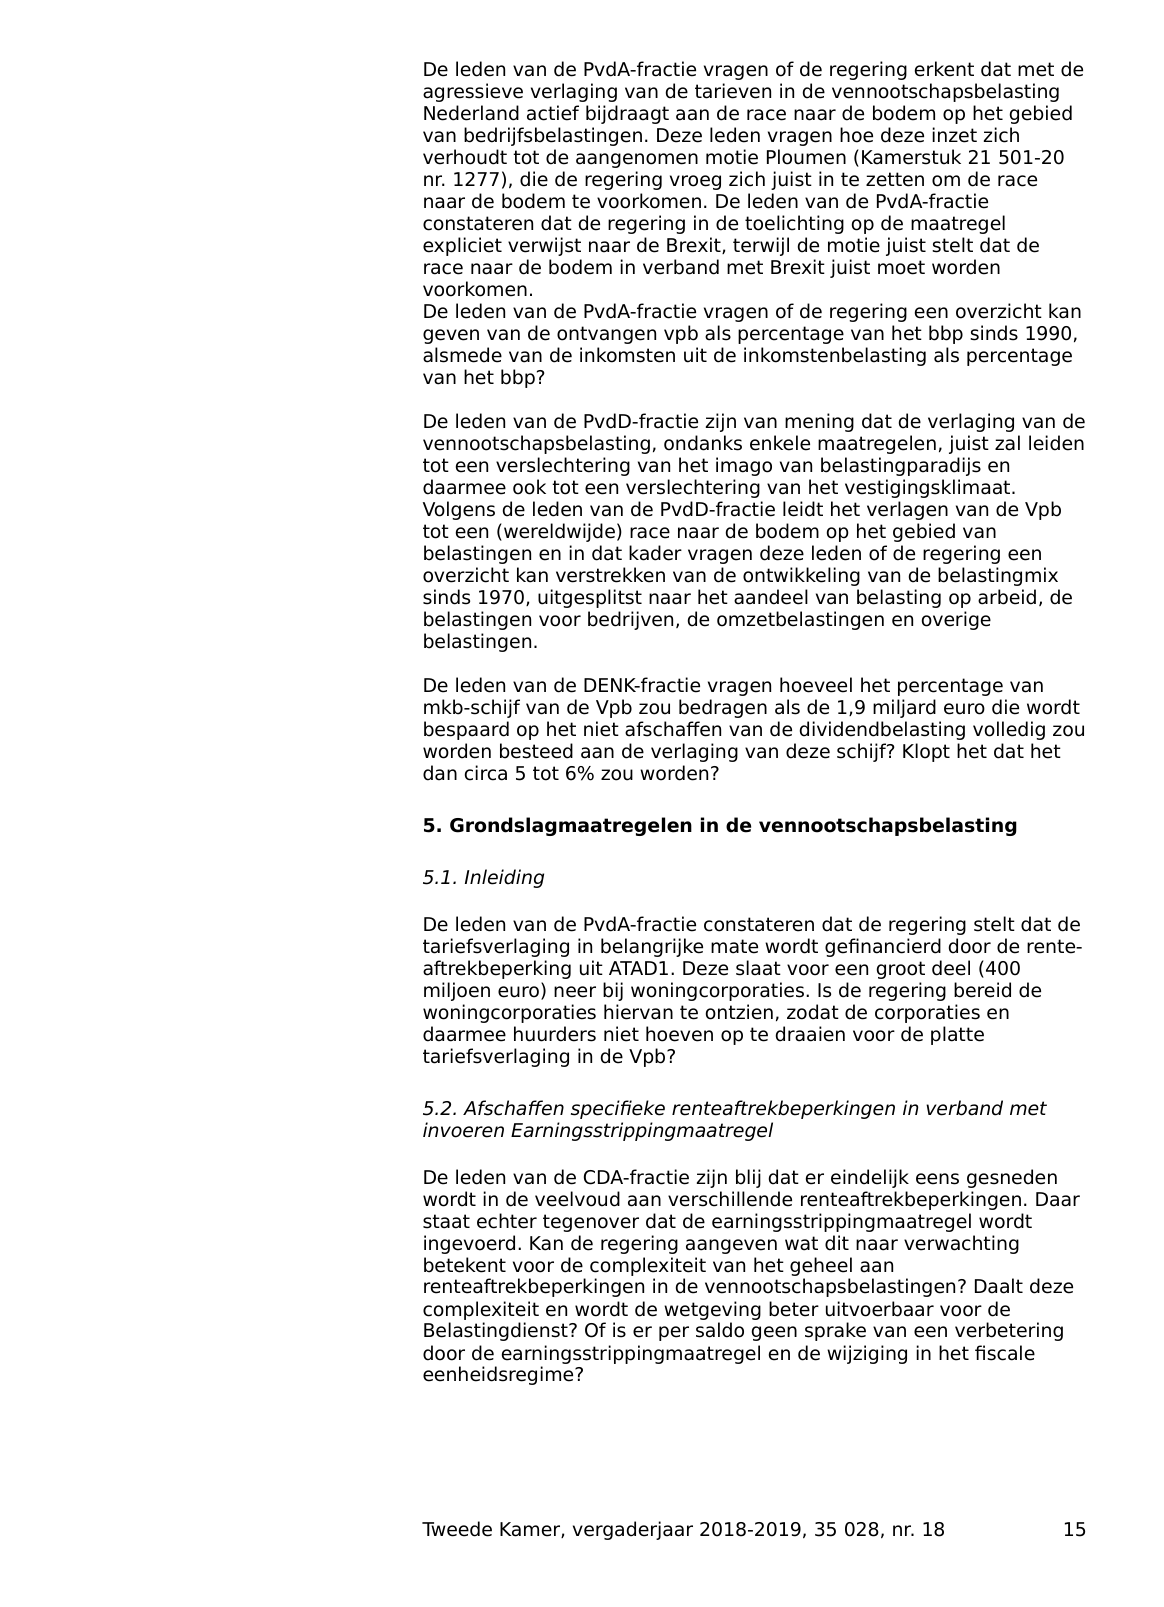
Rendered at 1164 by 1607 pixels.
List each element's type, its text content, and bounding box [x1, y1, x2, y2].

text Volgens de leden van de PvdD-fractie leidt het verlagen van de Vpb tot een (wereldwijde) race naar de bodem op het gebied van belastingen en in dat kader vragen deze leden of de regering een overzicht kan verstrekken van de ontwikkeling van de belastingmix sinds 1970, uitgesplitst naar het aandeel van belasting op arbeid, de belastingen voor bedrijven, de omzetbelastingen en overige belastingen. [422, 499, 1087, 653]
text De leden van de CDA-fractie zijn blij dat er eindelijk eens gesneden wordt in de veelvoud aan verschillende renteaftrekbeperkingen. Daar staat echter tegenover dat de earningsstrippingmaatregel wordt ingevoerd. Kan de regering aangeven wat dit naar verwachting betekent voor de complexiteit van het geheel aan renteaftrekbeperkingen in de vennootschapsbelastingen? Daalt deze complexiteit en wordt de wetgeving beter uitvoerbaar voor de Belastingdienst? Of is er per saldo geen sprake van een verbetering door de earningsstrippingmaatregel en de wijziging in het fiscale eenheidsregime? [422, 1167, 1087, 1386]
text De leden van de DENK-fractie vragen hoeveel het percentage van mkb-schijf van de Vpb zou bedragen als de 1,9 miljard euro die wordt bespaard op het niet afschaffen van de dividendbelasting volledig zou worden besteed aan de verlaging van deze schijf? Klopt het dat het dan circa 5 tot 6% zou worden? [422, 675, 1087, 785]
text De leden van de PvdD-fractie zijn van mening dat de verlaging van de vennootschapsbelasting, ondanks enkele maatregelen, juist zal leiden tot een verslechtering van het imago van belastingparadijs en daarmee ook tot een verslechtering van het vestigingsklimaat. [422, 411, 1087, 499]
text De leden van de PvdA-fractie vragen of de regering een overzicht kan geven van de ontvangen vpb als percentage van het bbp sinds 1990, alsmede van de inkomsten uit de inkomstenbelasting als percentage van het bbp? [422, 301, 1087, 389]
text De leden van de PvdA-fractie vragen of de regering erkent dat met de agressieve verlaging van de tarieven in de vennootschapsbelasting Nederland actief bijdraagt aan de race naar de bodem op het gebied van bedrijfsbelastingen. Deze leden vragen hoe deze inzet zich verhoudt tot de aangenomen motie Ploumen (Kamerstuk 21 501-20 nr. 1277), die de regering vroeg zich juist in te zetten om de race naar de bodem te voorkomen. De leden van de PvdA-fractie constateren dat de regering in de toelichting op de maatregel expliciet verwijst naar de Brexit, terwijl de motie juist stelt dat de race naar de bodem in verband met Brexit juist moet worden voorkomen. [422, 59, 1087, 301]
subtitle 5.1. Inleiding [422, 867, 1087, 889]
subtitle 5. Grondslagmaatregelen in de vennootschapsbelasting [422, 815, 1087, 837]
subtitle 5.2. Afschaffen specifieke renteaftrekbeperkingen in verband met invoeren Earningsstrippingmaatregel [422, 1098, 1087, 1142]
text De leden van de PvdA-fractie constateren dat de regering stelt dat de tariefsverlaging in belangrijke mate wordt gefinancierd door de rente-aftrekbeperking uit ATAD1. Deze slaat voor een groot deel (400 miljoen euro) neer bij woningcorporaties. Is de regering bereid de woningcorporaties hiervan te ontzien, zodat de corporaties en daarmee huurders niet hoeven op te draaien voor de platte tariefsverlaging in de Vpb? [422, 914, 1087, 1068]
